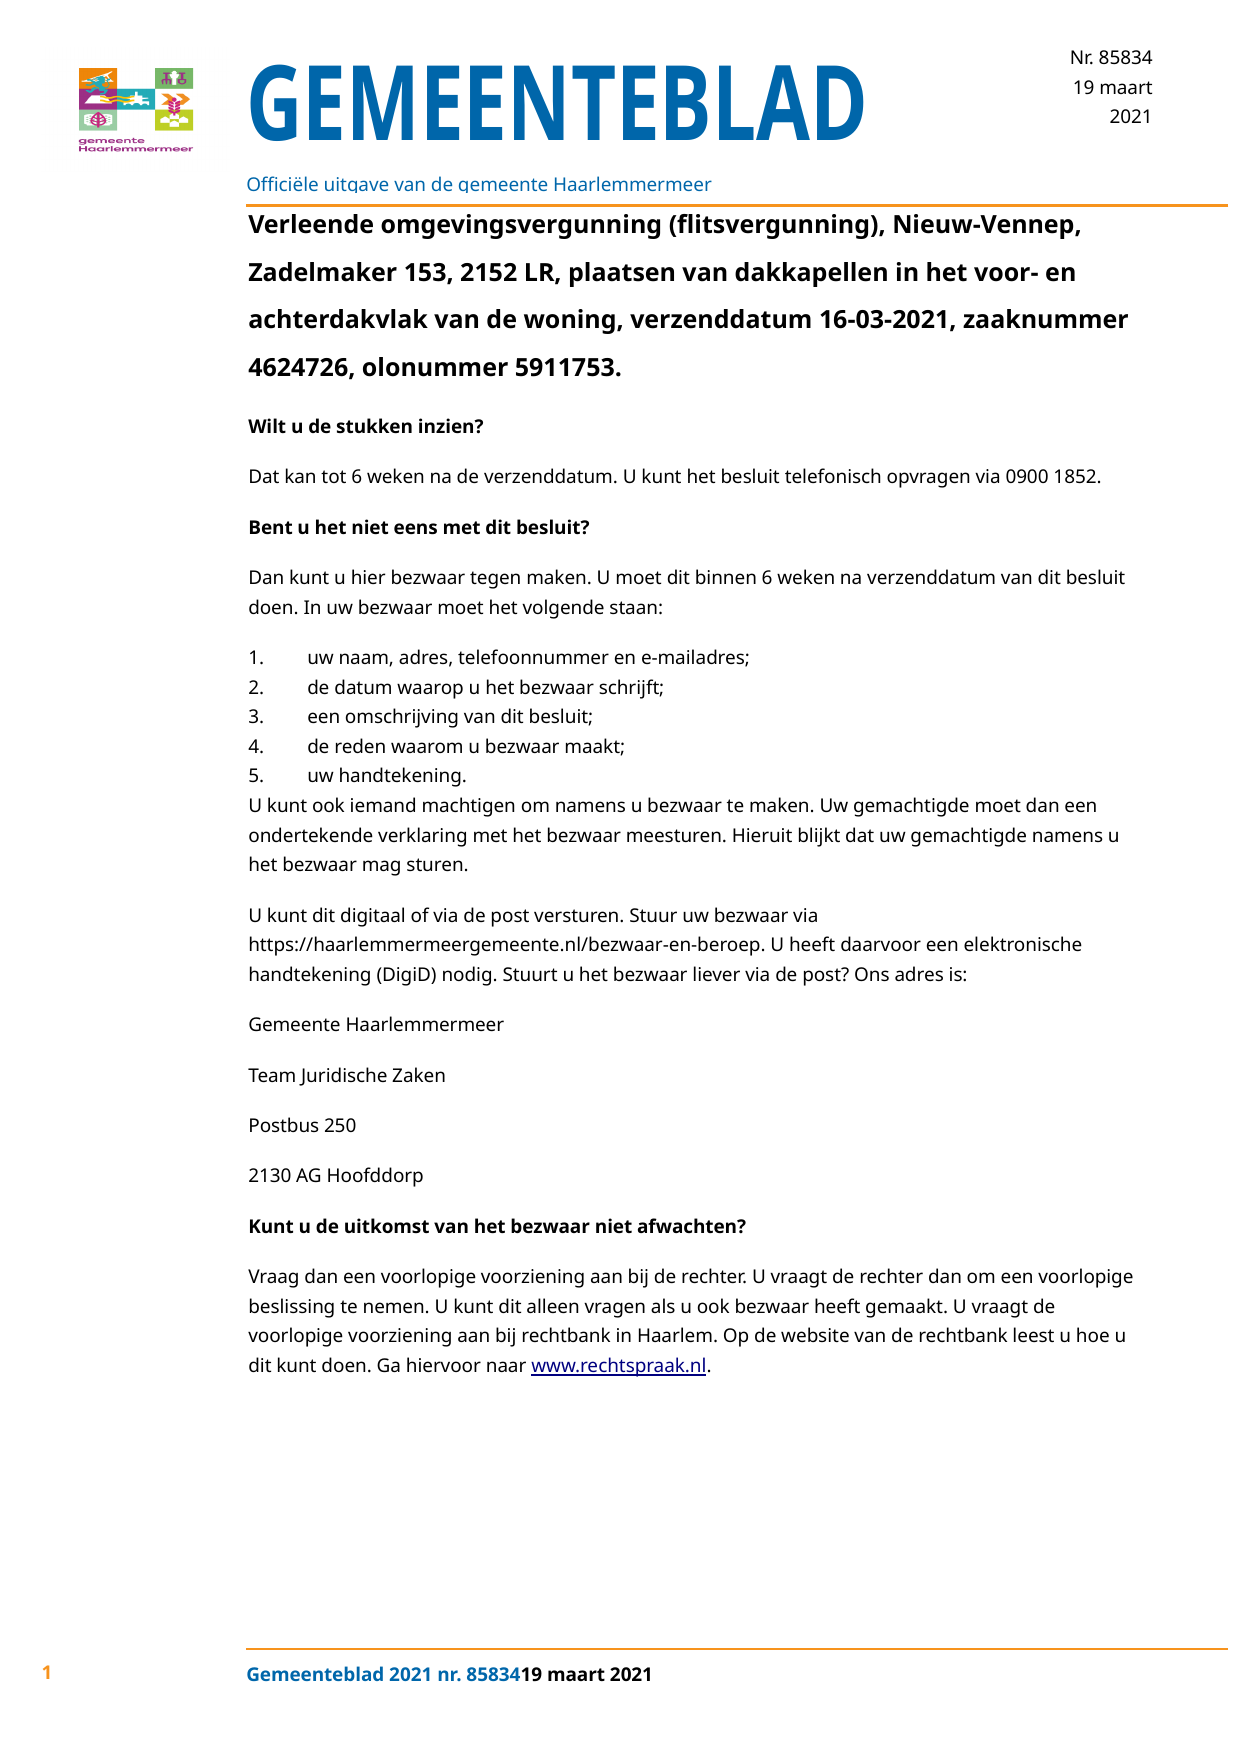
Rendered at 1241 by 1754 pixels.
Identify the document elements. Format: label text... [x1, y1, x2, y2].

text U kunt dit digitaal of via de post versturen. Stuur uw bezwaar via https://haarlemmermeergemeente.nl/bezwaar-en-beroep. U heeft daarvoor een elektronische handtekening (DigiD) nodig. Stuurt u het bezwaar liever via de post? Ons adres is: [248, 902, 1152, 987]
list uw handtekening. [248, 763, 1152, 788]
text Team Juridische Zaken [248, 1062, 1152, 1088]
text Verleende omgevingsvergunning (flitsvergunning), Nieuw-Vennep, Zadelmaker 153, 2152 LR, plaatsen van dakkapellen in het voor- en achterdakvlak van de woning, verzenddatum 16-03-2021, zaaknummer 4624726, olonummer 5911753. [248, 207, 1152, 384]
text Kunt u de uitkomst van het bezwaar niet afwachten? [248, 1213, 1152, 1239]
text 2130 AG Hoofddorp [248, 1163, 1152, 1188]
text Postbus 250 [248, 1112, 1152, 1138]
text Dan kunt u hier bezwaar tegen maken. U moet dit binnen 6 weken na verzenddatum van dit besluit doen. In uw bezwaar moet het volgende staan: [248, 564, 1152, 620]
text U kunt ook iemand machtigen om namens u bezwaar te maken. Uw gemachtigde moet dan een ondertekende verklaring met het bezwaar meesturen. Hieruit blijkt dat uw gemachtigde namens u het bezwaar mag sturen. [248, 792, 1152, 877]
text Bent u het niet eens met dit besluit? [248, 514, 1152, 540]
text Wilt u de stukken inzien? [248, 413, 1152, 439]
text Vraag dan een voorlopige voorziening aan bij de rechter. U vraagt de rechter dan om een voorlopige beslissing te nemen. U kunt dit alleen vragen als u ook bezwaar heeft gemaakt. U vraagt de voorlopige voorziening aan bij rechtbank in Haarlem. Op de website van de rechtbank leest u hoe u dit kunt doen. Ga hiervoor naar www.rechtspraak.nl. [248, 1263, 1152, 1378]
text Gemeente Haarlemmermeer [248, 1011, 1152, 1037]
text Dat kan tot 6 weken na de verzenddatum. U kunt het besluit telefonisch opvragen via 0900 1852. [248, 463, 1152, 489]
list de datum waarop u het bezwaar schrijft; [248, 674, 1152, 700]
list de reden waarom u bezwaar maakt; [248, 733, 1152, 759]
picture [41, 47, 231, 172]
list uw naam, adres, telefoonnummer en e-mailadres; [248, 644, 1152, 670]
list een omschrijving van dit besluit; [248, 703, 1152, 729]
